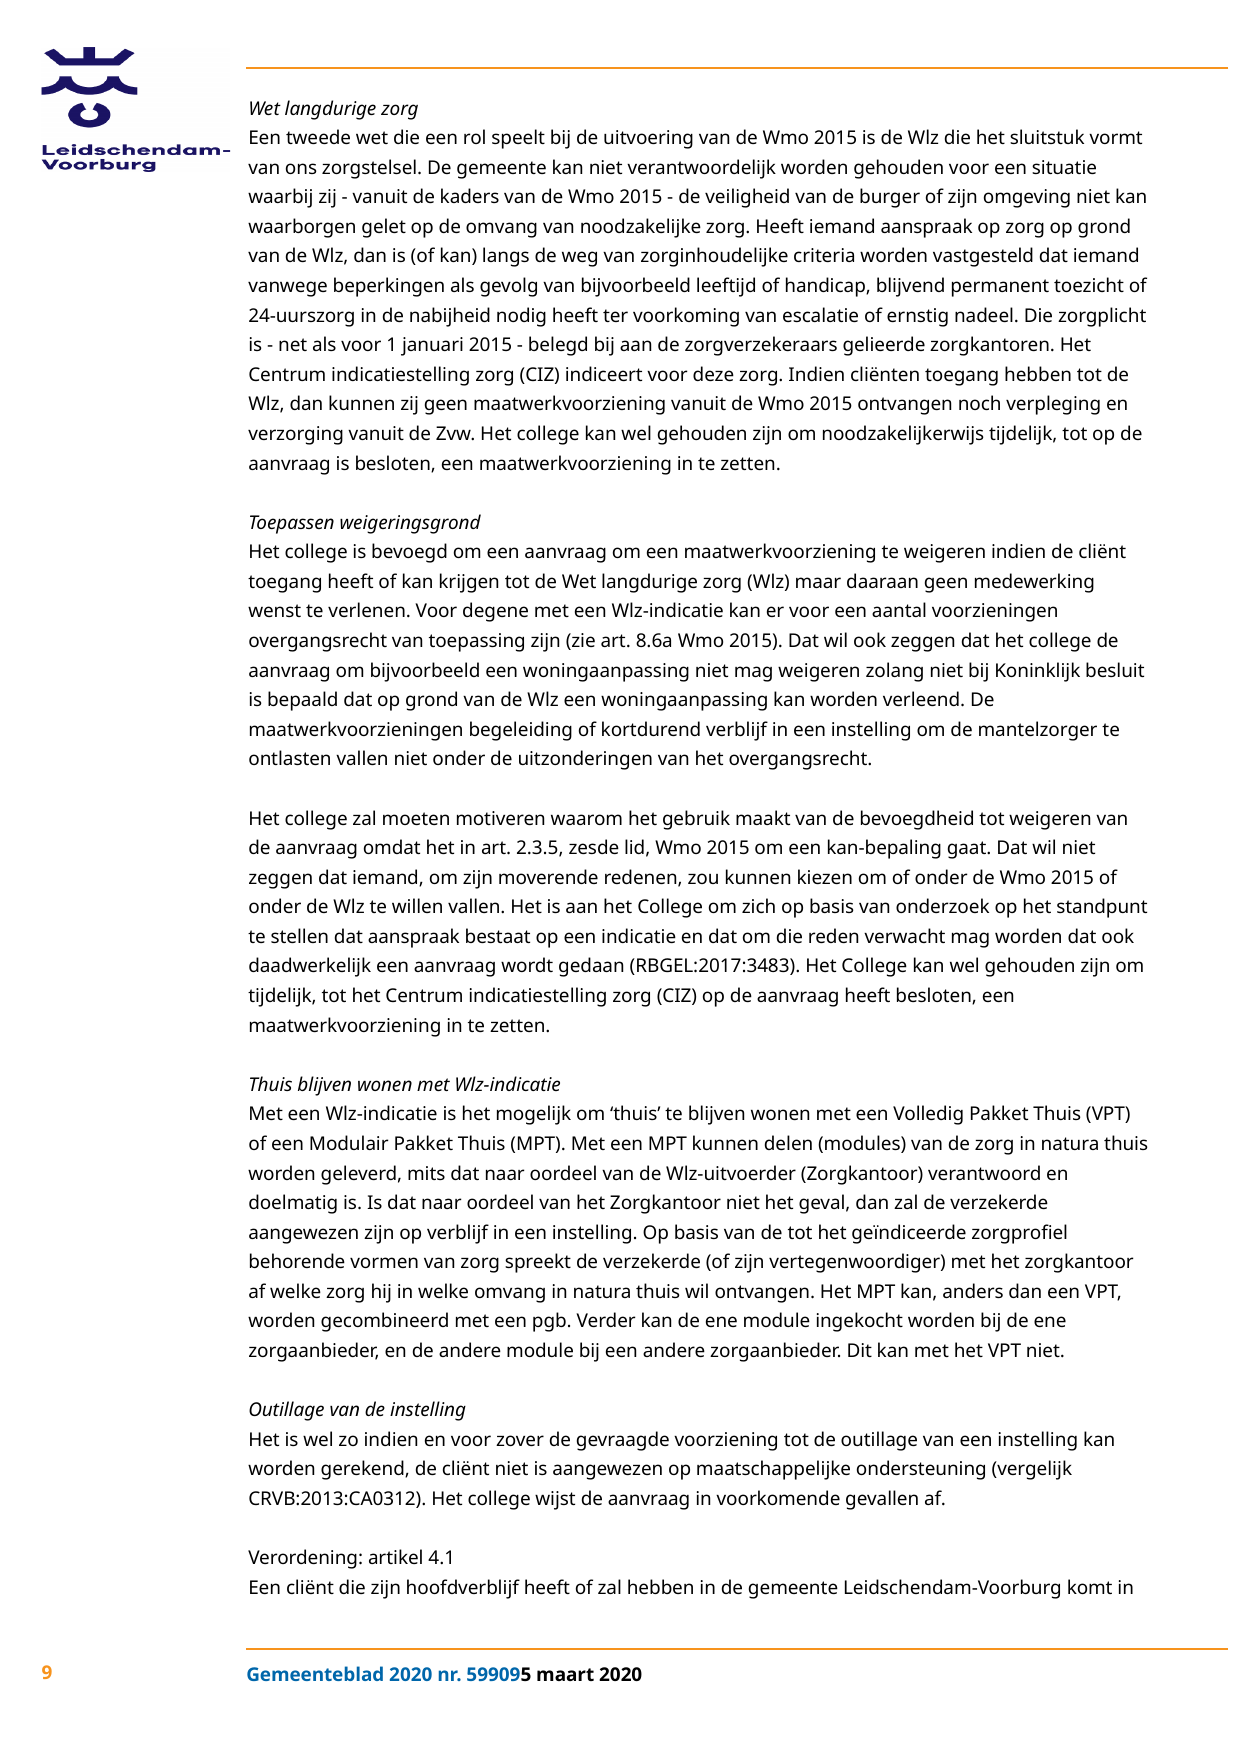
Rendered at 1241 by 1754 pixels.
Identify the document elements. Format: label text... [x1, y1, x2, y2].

text Een cliënt die zijn hoofdverblijf heeft of zal hebben in de gemeente Leidschendam-Voorburg komt in [248, 1574, 1152, 1600]
text Een tweede wet die een rol speelt bij de uitvoering van de Wmo 2015 is de Wlz die het sluitstuk vormt van ons zorgstelsel. De gemeente kan niet verantwoordelijk worden gehouden voor een situatie waarbij zij - vanuit de kaders van de Wmo 2015 - de veiligheid van de burger of zijn omgeving niet kan waarborgen gelet op de omvang van noodzakelijke zorg. Heeft iemand aanspraak op zorg op grond van de Wlz, dan is (of kan) langs de weg van zorginhoudelijke criteria worden vastgesteld dat iemand vanwege beperkingen als gevolg van bijvoorbeeld leeftijd of handicap, blijvend permanent toezicht of 24-uurszorg in de nabijheid nodig heeft ter voorkoming van escalatie of ernstig nadeel. Die zorgplicht is - net als voor 1 januari 2015 - belegd bij aan de zorgverzekeraars gelieerde zorgkantoren. Het Centrum indicatiestelling zorg (CIZ) indiceert voor deze zorg. Indien cliënten toegang hebben tot de Wlz, dan kunnen zij geen maatwerkvoorziening vanuit de Wmo 2015 ontvangen noch verpleging en verzorging vanuit de Zvw. Het college kan wel gehouden zijn om noodzakelijkerwijs tijdelijk, tot op de aanvraag is besloten, een maatwerkvoorziening in te zetten. [248, 124, 1152, 476]
text Het college is bevoegd om een aanvraag om een maatwerkvoorziening te weigeren indien de cliënt toegang heeft of kan krijgen tot de Wet langdurige zorg (Wlz) maar daaraan geen medewerking wenst te verlenen. Voor degene met een Wlz-indicatie kan er voor een aantal voorzieningen overgangsrecht van toepassing zijn (zie art. 8.6a Wmo 2015). Dat wil ook zeggen dat het college de aanvraag om bijvoorbeeld een woningaanpassing niet mag weigeren zolang niet bij Koninklijk besluit is bepaald dat op grond van de Wlz een woningaanpassing kan worden verleend. De maatwerkvoorzieningen begeleiding of kortdurend verblijf in een instelling om de mantelzorger te ontlasten vallen niet onder de uitzonderingen van het overgangsrecht. [248, 538, 1152, 771]
text Wet langdurige zorg [248, 95, 1152, 121]
picture [41, 47, 231, 172]
text Met een Wlz-indicatie is het mogelijk om ‘thuis’ te blijven wonen met een Volledig Pakket Thuis (VPT) of een Modulair Pakket Thuis (MPT). Met een MPT kunnen delen (modules) van de zorg in natura thuis worden geleverd, mits dat naar oordeel van de Wlz-uitvoerder (Zorgkantoor) verantwoord en doelmatig is. Is dat naar oordeel van het Zorgkantoor niet het geval, dan zal de verzekerde aangewezen zijn op verblijf in een instelling. Op basis van de tot het geïndiceerde zorgprofiel behorende vormen van zorg spreekt de verzekerde (of zijn vertegenwoordiger) met het zorgkantoor af welke zorg hij in welke omvang in natura thuis wil ontvangen. Het MPT kan, anders dan een VPT, worden gecombineerd met een pgb. Verder kan de ene module ingekocht worden bij de ene zorgaanbieder, en de andere module bij een andere zorgaanbieder. Dit kan met het VPT niet. [248, 1101, 1152, 1363]
text Het college zal moeten motiveren waarom het gebruik maakt van de bevoegdheid tot weigeren van de aanvraag omdat het in art. 2.3.5, zesde lid, Wmo 2015 om een kan-bepaling gaat. Dat wil niet zeggen dat iemand, om zijn moverende redenen, zou kunnen kiezen om of onder de Wmo 2015 of onder de Wlz te willen vallen. Het is aan het College om zich op basis van onderzoek op het standpunt te stellen dat aanspraak bestaat op een indicatie en dat om die reden verwacht mag worden dat ook daadwerkelijk een aanvraag wordt gedaan (RBGEL:2017:3483). Het College kan wel gehouden zijn om tijdelijk, tot het Centrum indicatiestelling zorg (CIZ) op de aanvraag heeft besloten, een maatwerkvoorziening in te zetten. [248, 805, 1152, 1038]
text Verordening: artikel 4.1 [248, 1544, 1152, 1570]
text Toepassen weigeringsgrond [248, 509, 1152, 535]
text Het is wel zo indien en voor zover de gevraagde voorziening tot de outillage van een instelling kan worden gerekend, de cliënt niet is aangewezen op maatschappelijke ondersteuning (vergelijk CRVB:2013:CA0312). Het college wijst de aanvraag in voorkomende gevallen af. [248, 1426, 1152, 1511]
text Outillage van de instelling [248, 1396, 1152, 1422]
text Thuis blijven wonen met Wlz-indicatie [248, 1071, 1152, 1097]
